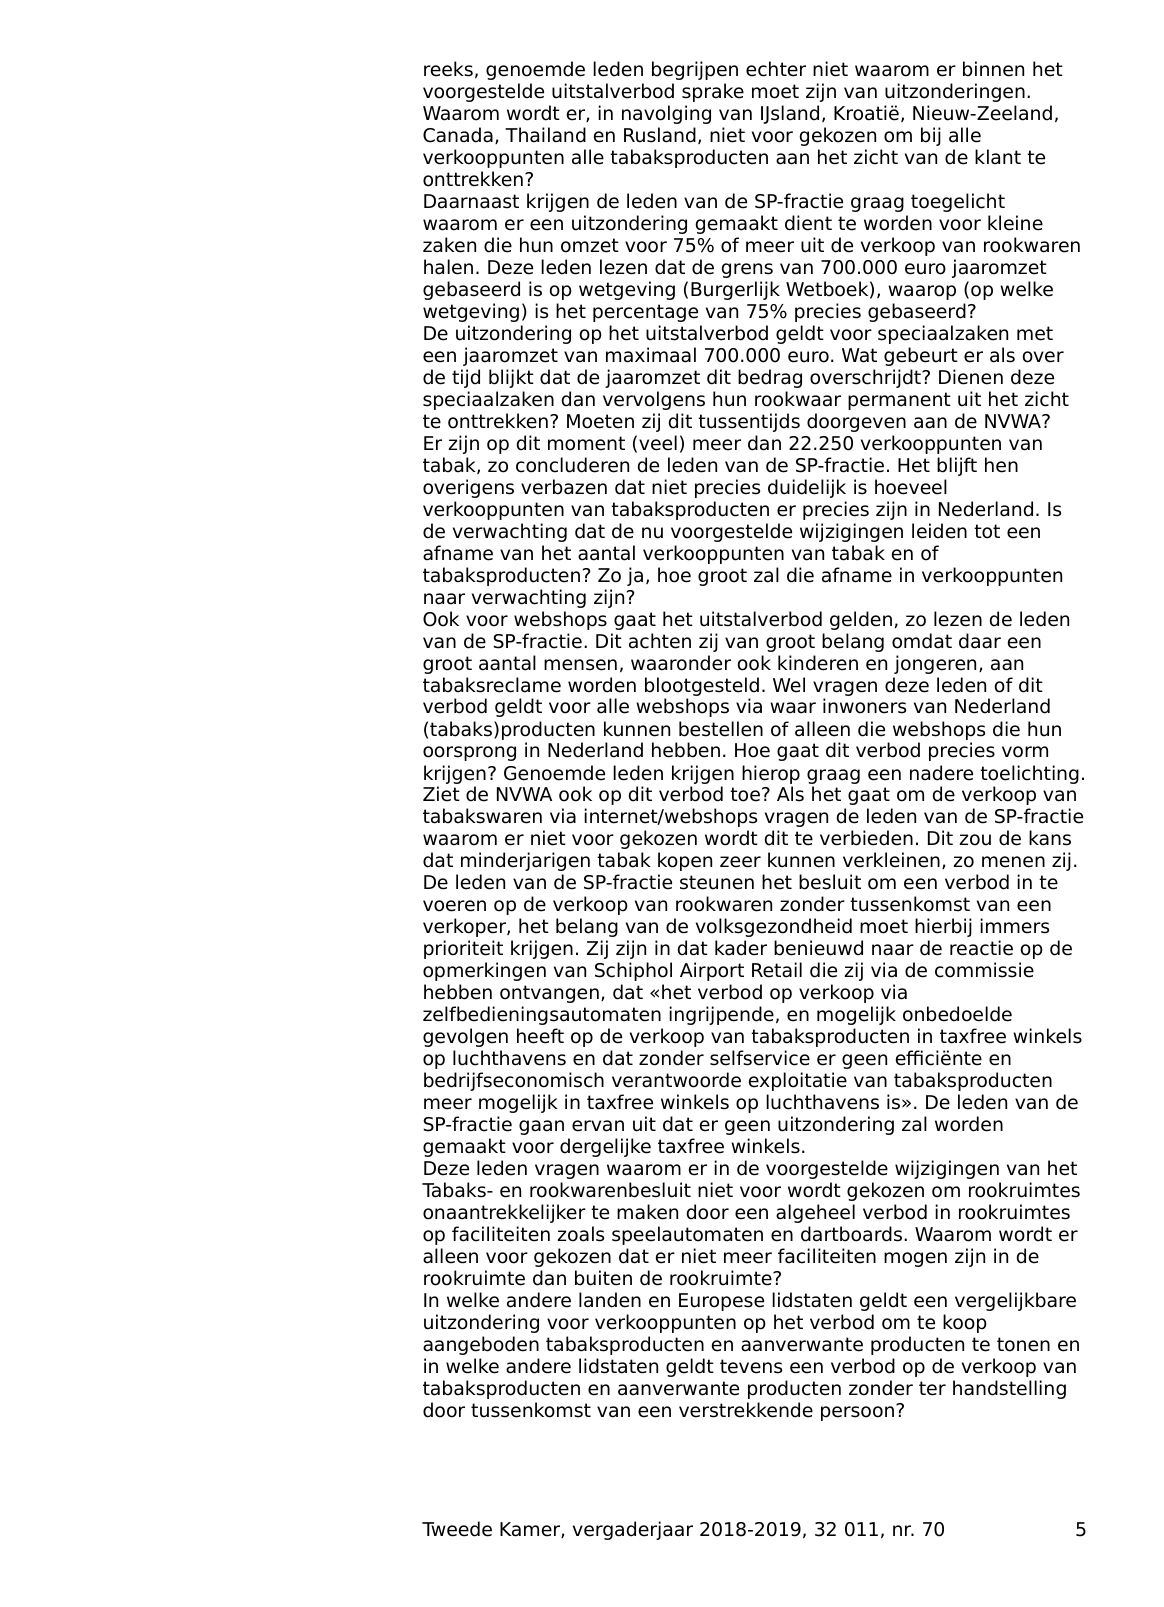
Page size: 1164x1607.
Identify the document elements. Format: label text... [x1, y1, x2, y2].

text Deze leden vragen waarom er in de voorgestelde wijzigingen van het Tabaks- en rookwarenbesluit niet voor wordt gekozen om rookruimtes onaantrekkelijker te maken door een algeheel verbod in rookruimtes op faciliteiten zoals speelautomaten en dartboards. Waarom wordt er alleen voor gekozen dat er niet meer faciliteiten mogen zijn in de rookruimte dan buiten de rookruimte? [422, 1158, 1087, 1290]
text Er zijn op dit moment (veel) meer dan 22.250 verkooppunten van tabak, zo concluderen de leden van de SP-fractie. Het blijft hen overigens verbazen dat niet precies duidelijk is hoeveel verkooppunten van tabaksproducten er precies zijn in Nederland. Is de verwachting dat de nu voorgestelde wijzigingen leiden tot een afname van het aantal verkooppunten van tabak en of tabaksproducten? Zo ja, hoe groot zal die afname in verkooppunten naar verwachting zijn? [422, 433, 1087, 608]
text De leden van de SP-fractie steunen het besluit om een verbod in te voeren op de verkoop van rookwaren zonder tussenkomst van een verkoper, het belang van de volksgezondheid moet hierbij immers prioriteit krijgen. Zij zijn in dat kader benieuwd naar de reactie op de opmerkingen van Schiphol Airport Retail die zij via de commissie hebben ontvangen, dat «het verbod op verkoop via zelfbedieningsautomaten ingrijpende, en mogelijk onbedoelde gevolgen heeft op de verkoop van tabaksproducten in taxfree winkels op luchthavens en dat zonder selfservice er geen efficiënte en bedrijfseconomisch verantwoorde exploitatie van tabaksproducten meer mogelijk in taxfree winkels op luchthavens is». De leden van de SP-fractie gaan ervan uit dat er geen uitzondering zal worden gemaakt voor dergelijke taxfree winkels. [422, 872, 1087, 1158]
text Daarnaast krijgen de leden van de SP-fractie graag toegelicht waarom er een uitzondering gemaakt dient te worden voor kleine zaken die hun omzet voor 75% of meer uit de verkoop van rookwaren halen. Deze leden lezen dat de grens van 700.000 euro jaaromzet gebaseerd is op wetgeving (Burgerlijk Wetboek), waarop (op welke wetgeving) is het percentage van 75% precies gebaseerd? [422, 191, 1087, 323]
text In welke andere landen en Europese lidstaten geldt een vergelijkbare uitzondering voor verkooppunten op het verbod om te koop aangeboden tabaksproducten en aanverwante producten te tonen en in welke andere lidstaten geldt tevens een verbod op de verkoop van tabaksproducten en aanverwante producten zonder ter handstelling door tussenkomst van een verstrekkende persoon? [422, 1290, 1087, 1422]
text Ook voor webshops gaat het uitstalverbod gelden, zo lezen de leden van de SP-fractie. Dit achten zij van groot belang omdat daar een groot aantal mensen, waaronder ook kinderen en jongeren, aan tabaksreclame worden blootgesteld. Wel vragen deze leden of dit verbod geldt voor alle webshops via waar inwoners van Nederland (tabaks)producten kunnen bestellen of alleen die webshops die hun oorsprong in Nederland hebben. Hoe gaat dit verbod precies vorm krijgen? Genoemde leden krijgen hierop graag een nadere toelichting. Ziet de NVWA ook op dit verbod toe? Als het gaat om de verkoop van tabakswaren via internet/webshops vragen de leden van de SP-fractie waarom er niet voor gekozen wordt dit te verbieden. Dit zou de kans dat minderjarigen tabak kopen zeer kunnen verkleinen, zo menen zij. [422, 608, 1087, 872]
text De uitzondering op het uitstalverbod geldt voor speciaalzaken met een jaaromzet van maximaal 700.000 euro. Wat gebeurt er als over de tijd blijkt dat de jaaromzet dit bedrag overschrijdt? Dienen deze speciaalzaken dan vervolgens hun rookwaar permanent uit het zicht te onttrekken? Moeten zij dit tussentijds doorgeven aan de NVWA? [422, 323, 1087, 433]
text reeks, genoemde leden begrijpen echter niet waarom er binnen het voorgestelde uitstalverbod sprake moet zijn van uitzonderingen. Waarom wordt er, in navolging van IJsland, Kroatië, Nieuw-Zeeland, Canada, Thailand en Rusland, niet voor gekozen om bij alle verkooppunten alle tabaksproducten aan het zicht van de klant te onttrekken? [422, 59, 1087, 191]
